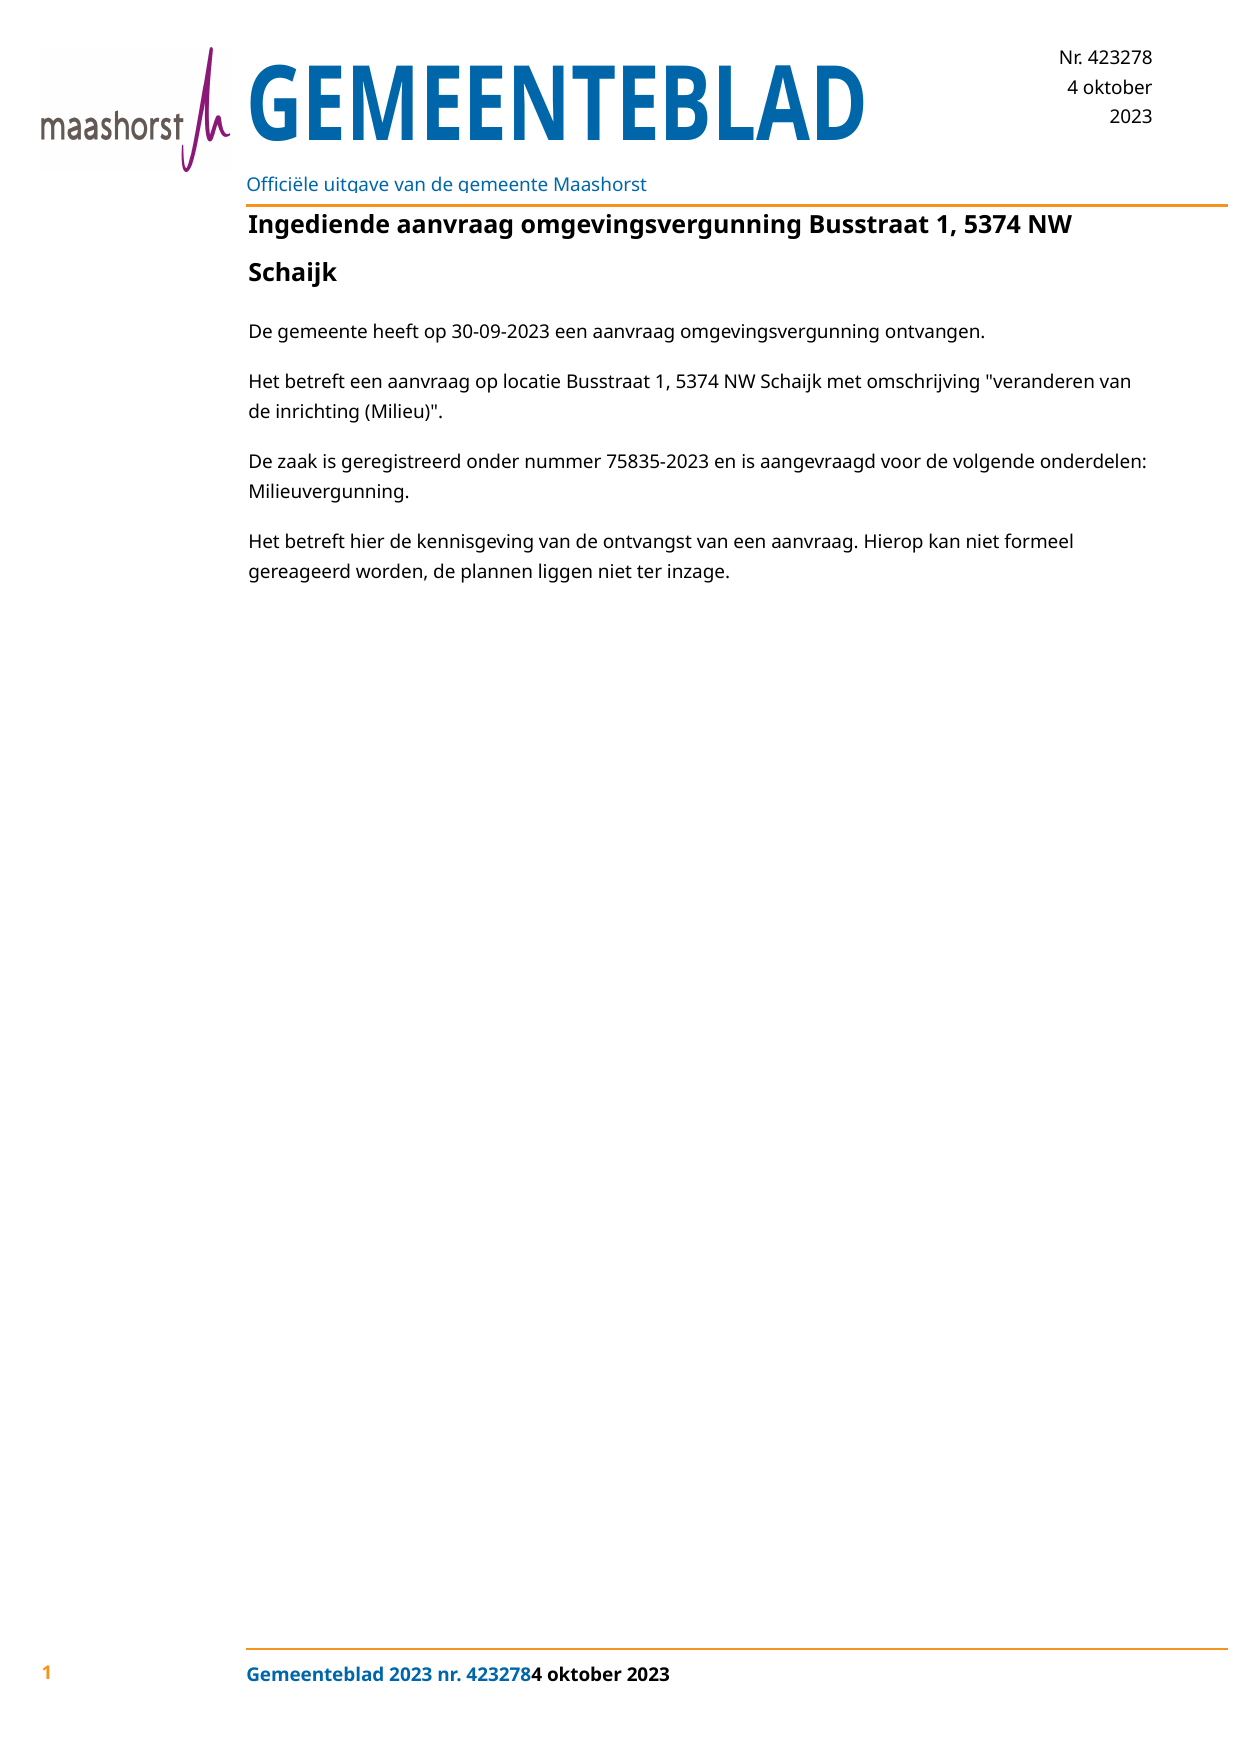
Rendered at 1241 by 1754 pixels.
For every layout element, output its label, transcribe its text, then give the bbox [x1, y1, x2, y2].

text Het betreft een aanvraag op locatie Busstraat 1, 5374 NW Schaijk met omschrijving "veranderen van de inrichting (Milieu)". [248, 368, 1152, 424]
text De gemeente heeft op 30-09-2023 een aanvraag omgevingsvergunning ontvangen. [248, 318, 1152, 344]
text Het betreft hier de kennisgeving van de ontvangst van een aanvraag. Hierop kan niet formeel gereageerd worden, de plannen liggen niet ter inzage. [248, 528, 1152, 584]
text Ingediende aanvraag omgevingsvergunning Busstraat 1, 5374 NW Schaijk [248, 207, 1152, 288]
picture [41, 47, 231, 172]
text De zaak is geregistreerd onder nummer 75835-2023 en is aangevraagd voor de volgende onderdelen: Milieuvergunning. [248, 448, 1152, 504]
